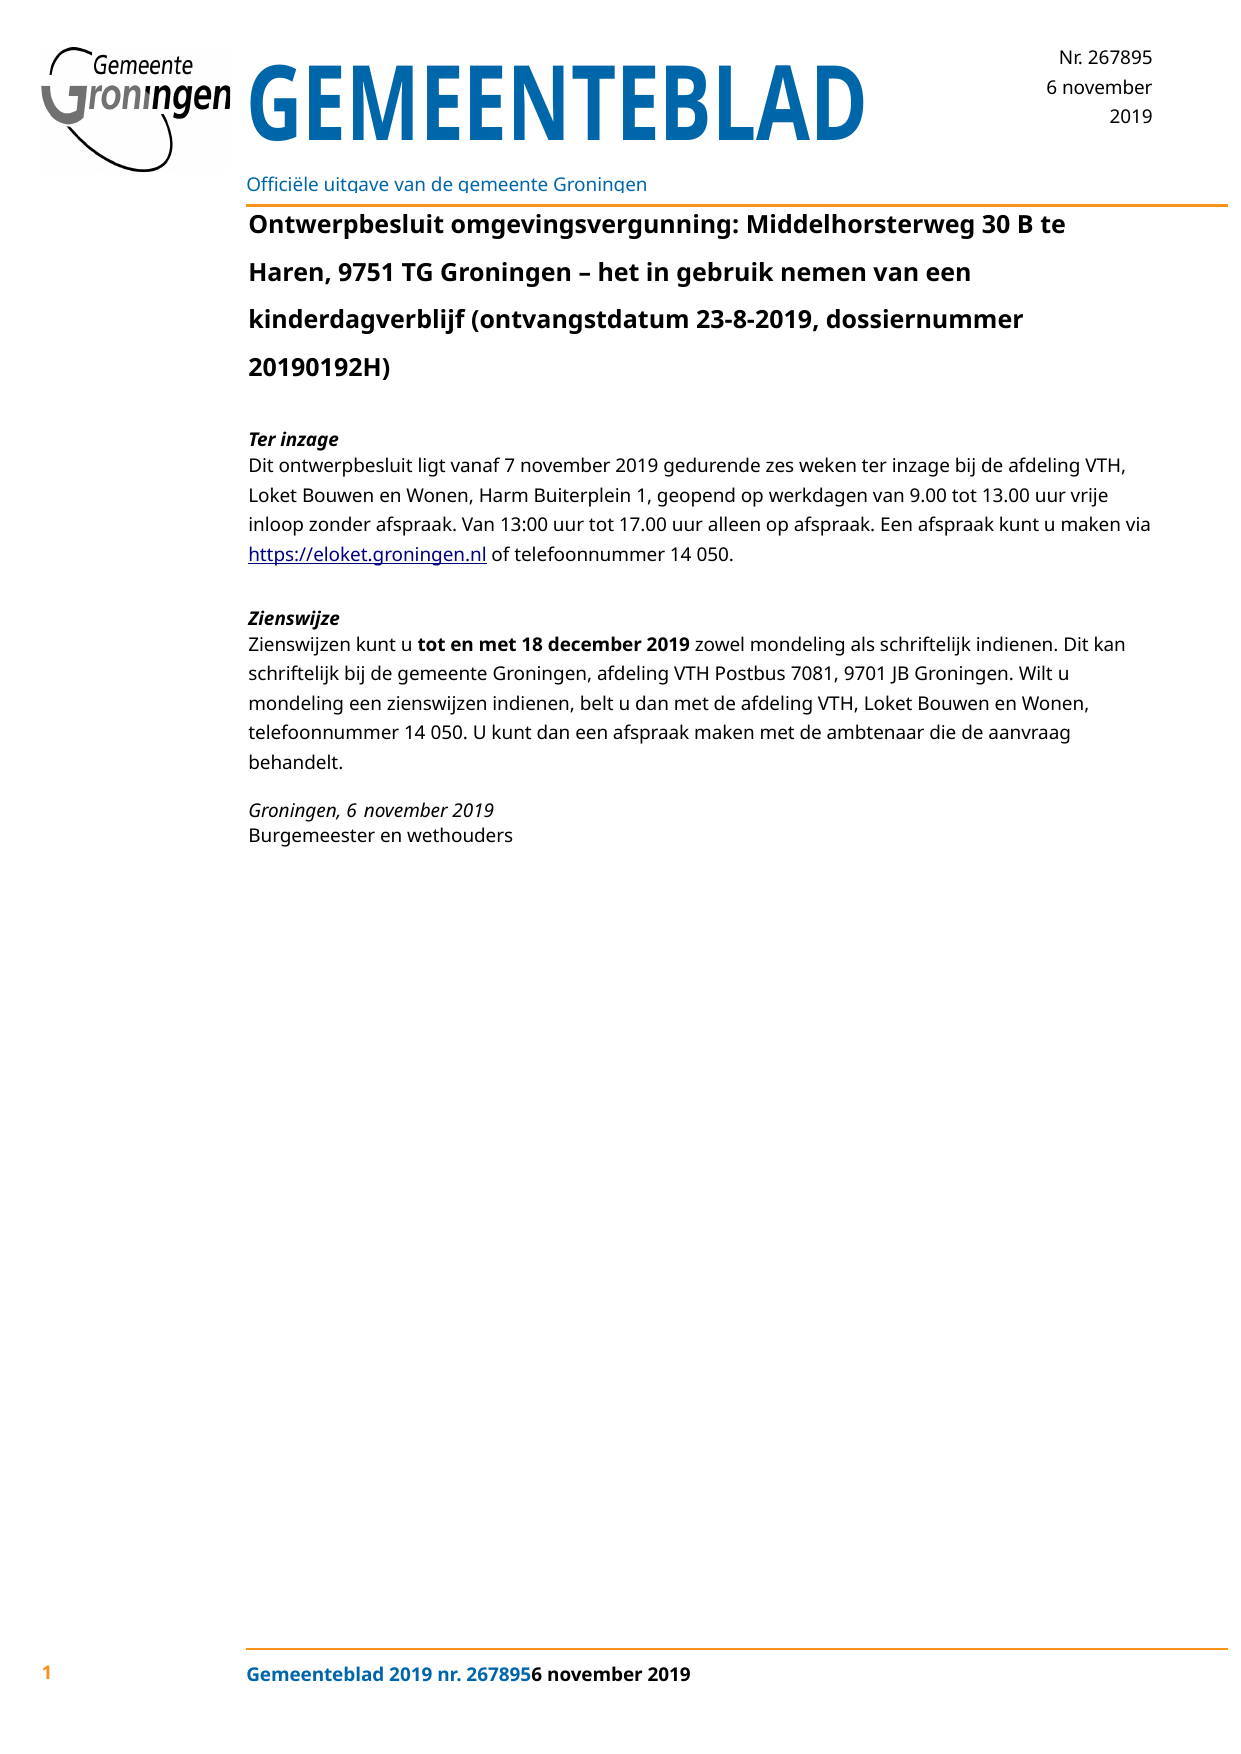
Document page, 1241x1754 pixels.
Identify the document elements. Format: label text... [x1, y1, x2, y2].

text Ontwerpbesluit omgevingsvergunning: Middelhorsterweg 30 B te Haren, 9751 TG Groningen – het in gebruik nemen van een kinderdagverblijf (ontvangstdatum 23-8-2019, dossiernummer 20190192H) [248, 207, 1152, 384]
picture [41, 47, 231, 172]
text Dit ontwerpbesluit ligt vanaf 7 november 2019 gedurende zes weken ter inzage bij de afdeling VTH, Loket Bouwen en Wonen, Harm Buiterplein 1, geopend op werkdagen van 9.00 tot 13.00 uur vrije inloop zonder afspraak. Van 13:00 uur tot 17.00 uur alleen op afspraak. Een afspraak kunt u maken via https://eloket.groningen.nl of telefoonnummer 14 050. [248, 452, 1152, 567]
text Burgemeester en wethouders [248, 823, 1152, 848]
text Zienswijzen kunt u tot en met 18 december 2019 zowel mondeling als schriftelijk indienen. Dit kan schriftelijk bij de gemeente Groningen, afdeling VTH Postbus 7081, 9701 JB Groningen. Wilt u mondeling een zienswijzen indienen, belt u dan met de afdeling VTH, Loket Bouwen en Wonen, telefoonnummer 14 050. U kunt dan een afspraak maken met de ambtenaar die de aanvraag behandelt. [248, 631, 1152, 775]
text Groningen, 6 november 2019 [248, 797, 1152, 823]
text Zienswijze [248, 605, 1152, 631]
text Ter inzage [248, 427, 1152, 452]
